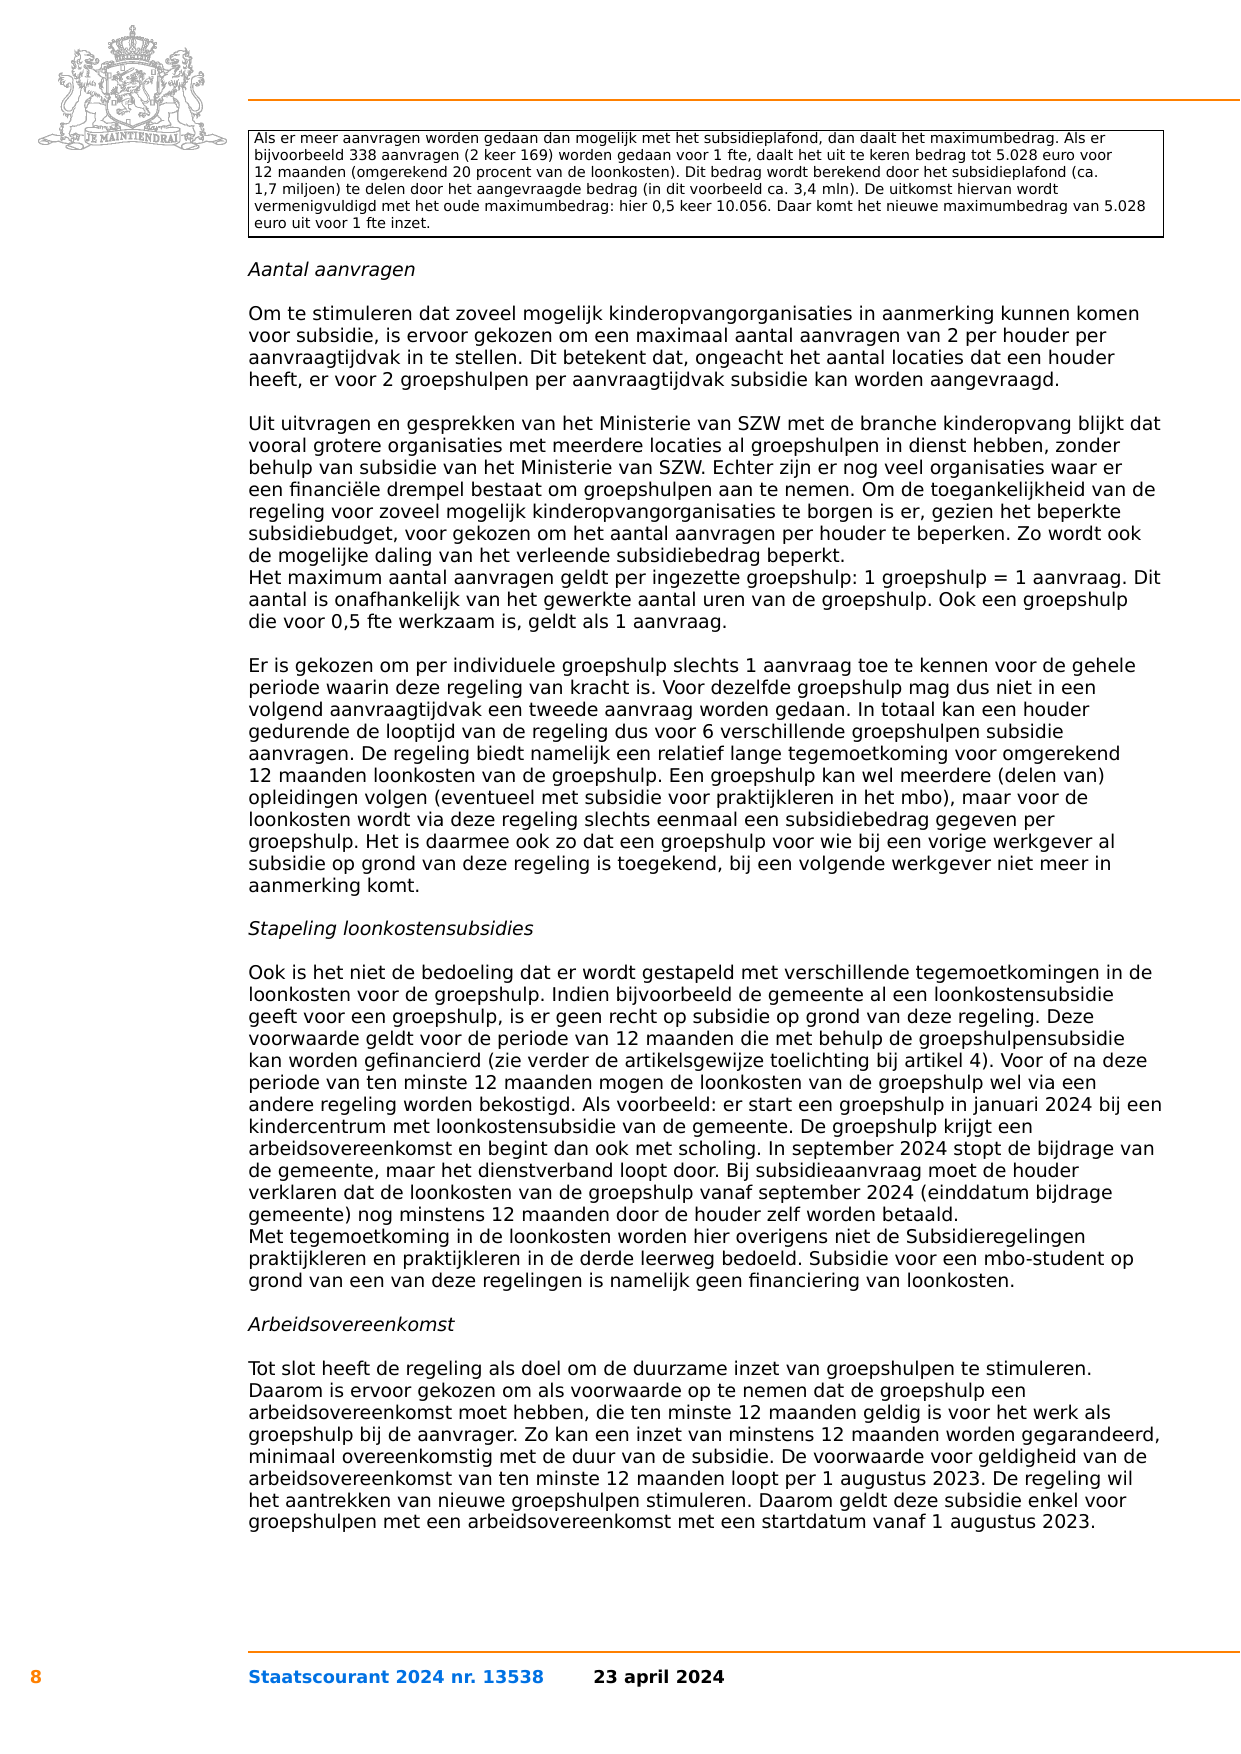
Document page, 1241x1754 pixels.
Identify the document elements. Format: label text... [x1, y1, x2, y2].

text Met tegemoetkoming in de loonkosten worden hier overigens niet de Subsidieregelingen praktijkleren en praktijkleren in de derde leerweg bedoeld. Subsidie voor een mbo-student op grond van een van deze regelingen is namelijk geen financiering van loonkosten. [248, 1226, 1163, 1292]
subtitle Aantal aanvragen [248, 259, 1163, 281]
text Het maximum aantal aanvragen geldt per ingezette groepshulp: 1 groepshulp = 1 aanvraag. Dit aantal is onafhankelijk van het gewerkte aantal uren van de groepshulp. Ook een groepshulp die voor 0,5 fte werkzaam is, geldt als 1 aanvraag. [248, 567, 1163, 633]
subtitle Stapeling loonkostensubsidies [248, 918, 1163, 940]
text Uit uitvragen en gesprekken van het Ministerie van SZW met de branche kinderopvang blijkt dat vooral grotere organisaties met meerdere locaties al groepshulpen in dienst hebben, zonder behulp van subsidie van het Ministerie van SZW. Echter zijn er nog veel organisaties waar er een financiële drempel bestaat om groepshulpen aan te nemen. Om de toegankelijkheid van de regeling voor zoveel mogelijk kinderopvangorganisaties te borgen is er, gezien het beperkte subsidiebudget, voor gekozen om het aantal aanvragen per houder te beperken. Zo wordt ook de mogelijke daling van het verleende subsidiebedrag beperkt. [248, 413, 1163, 567]
text Om te stimuleren dat zoveel mogelijk kinderopvangorganisaties in aanmerking kunnen komen voor subsidie, is ervoor gekozen om een maximaal aantal aanvragen van 2 per houder per aanvraagtijdvak in te stellen. Dit betekent dat, ongeacht het aantal locaties dat een houder heeft, er voor 2 groepshulpen per aanvraagtijdvak subsidie kan worden aangevraagd. [248, 303, 1163, 391]
subtitle Arbeidsovereenkomst [248, 1314, 1163, 1336]
text Tot slot heeft de regeling als doel om de duurzame inzet van groepshulpen te stimuleren. Daarom is ervoor gekozen om als voorwaarde op te nemen dat de groepshulp een arbeidsovereenkomst moet hebben, die ten minste 12 maanden geldig is voor het werk als groepshulp bij de aanvrager. Zo kan een inzet van minstens 12 maanden worden gegarandeerd, minimaal overeenkomstig met de duur van de subsidie. De voorwaarde voor geldigheid van de arbeidsovereenkomst van ten minste 12 maanden loopt per 1 augustus 2023. De regeling wil het aantrekken van nieuwe groepshulpen stimuleren. Daarom geldt deze subsidie enkel voor groepshulpen met een arbeidsovereenkomst met een startdatum vanaf 1 augustus 2023. [248, 1358, 1163, 1533]
picture [38, 25, 227, 150]
table_cell Als er meer aanvragen worden gedaan dan mogelijk met het subsidieplafond, dan daalt het maximumbedrag. Als er bijvoorbeeld 338 aanvragen (2 keer 169) worden gedaan voor 1 fte, daalt het uit te keren bedrag tot 5.028 euro voor 12 maanden (omgerekend 20 procent van de loonkosten). Dit bedrag wordt berekend door het subsidieplafond (ca. 1,7 miljoen) te delen door het aangevraagde bedrag (in dit voorbeeld ca. 3,4 mln). De uitkomst hiervan wordt vermenigvuldigd met het oude maximumbedrag: hier 0,5 keer 10.056. Daar komt het nieuwe maximumbedrag van 5.028 euro uit voor 1 fte inzet. [249, 131, 1163, 236]
text Er is gekozen om per individuele groepshulp slechts 1 aanvraag toe te kennen voor de gehele periode waarin deze regeling van kracht is. Voor dezelfde groepshulp mag dus niet in een volgend aanvraagtijdvak een tweede aanvraag worden gedaan. In totaal kan een houder gedurende de looptijd van de regeling dus voor 6 verschillende groepshulpen subsidie aanvragen. De regeling biedt namelijk een relatief lange tegemoetkoming voor omgerekend 12 maanden loonkosten van de groepshulp. Een groepshulp kan wel meerdere (delen van) opleidingen volgen (eventueel met subsidie voor praktijkleren in het mbo), maar voor de loonkosten wordt via deze regeling slechts eenmaal een subsidiebedrag gegeven per groepshulp. Het is daarmee ook zo dat een groepshulp voor wie bij een vorige werkgever al subsidie op grond van deze regeling is toegekend, bij een volgende werkgever niet meer in aanmerking komt. [248, 655, 1163, 896]
text Ook is het niet de bedoeling dat er wordt gestapeld met verschillende tegemoetkomingen in de loonkosten voor de groepshulp. Indien bijvoorbeeld de gemeente al een loonkostensubsidie geeft voor een groepshulp, is er geen recht op subsidie op grond van deze regeling. Deze voorwaarde geldt voor de periode van 12 maanden die met behulp de groepshulpensubsidie kan worden gefinancierd (zie verder de artikelsgewijze toelichting bij artikel 4). Voor of na deze periode van ten minste 12 maanden mogen de loonkosten van de groepshulp wel via een andere regeling worden bekostigd. Als voorbeeld: er start een groepshulp in januari 2024 bij een kindercentrum met loonkostensubsidie van de gemeente. De groepshulp krijgt een arbeidsovereenkomst en begint dan ook met scholing. In september 2024 stopt de bijdrage van de gemeente, maar het dienstverband loopt door. Bij subsidieaanvraag moet de houder verklaren dat de loonkosten van de groepshulp vanaf september 2024 (einddatum bijdrage gemeente) nog minstens 12 maanden door de houder zelf worden betaald. [248, 962, 1163, 1226]
